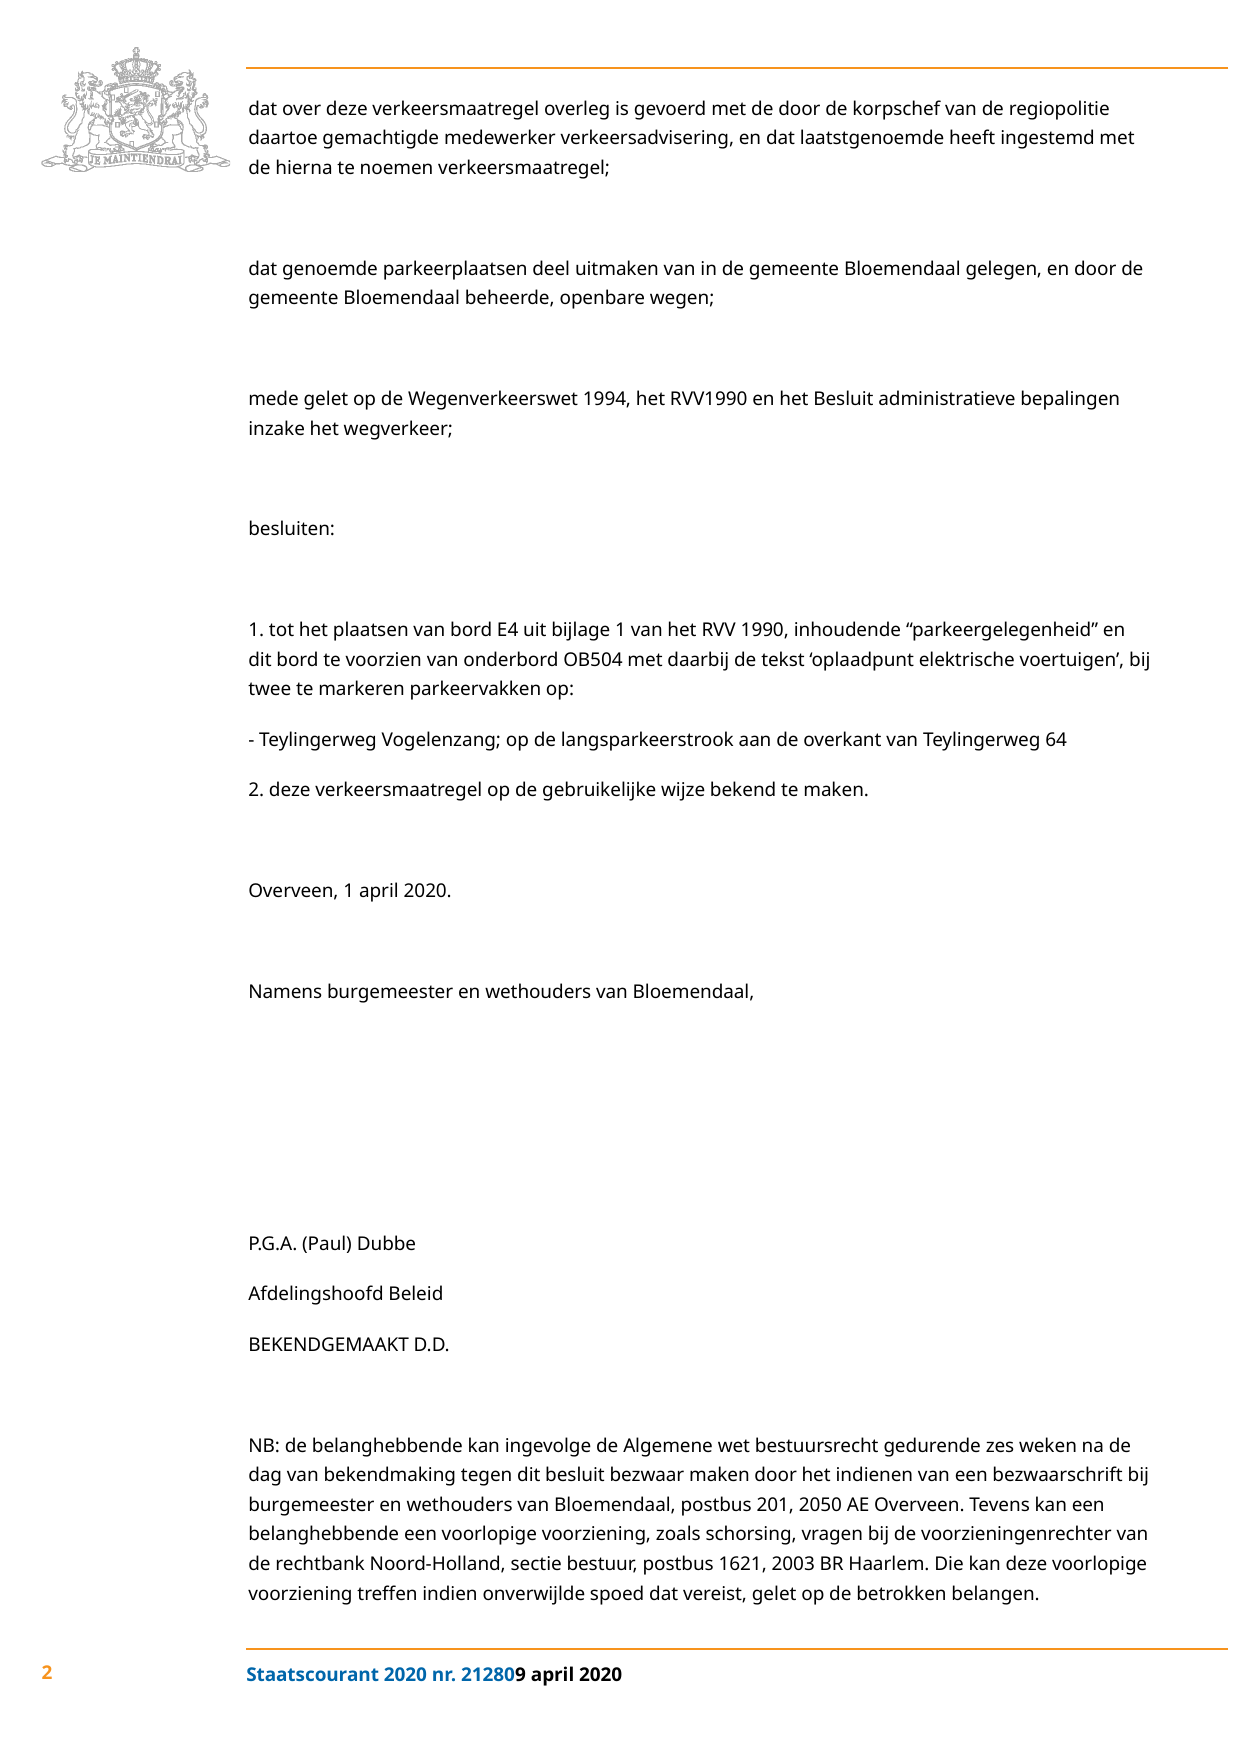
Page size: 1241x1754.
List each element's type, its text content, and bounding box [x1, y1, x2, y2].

picture [41, 47, 231, 172]
text Afdelingshoofd Beleid [248, 1281, 1152, 1306]
text Overveen, 1 april 2020. [248, 877, 1152, 903]
text NB: de belanghebbende kan ingevolge de Algemene wet bestuursrecht gedurende zes weken na de dag van bekendmaking tegen dit besluit bezwaar maken door het indienen van een bezwaarschrift bij burgemeester en wethouders van Bloemendaal, postbus 201, 2050 AE Overveen. Tevens kan een belanghebbende een voorlopige voorziening, zoals schorsing, vragen bij de voorzieningenrechter van de rechtbank Noord-Holland, sectie bestuur, postbus 1621, 2003 BR Haarlem. Die kan deze voorlopige voorziening treffen indien onverwijlde spoed dat vereist, gelet op de betrokken belangen. [248, 1432, 1152, 1606]
text 2. deze verkeersmaatregel op de gebruikelijke wijze bekend te maken. [248, 776, 1152, 802]
text mede gelet op de Wegenverkeerswet 1994, het RVV1990 en het Besluit administratieve bepalingen inzake het wegverkeer; [248, 385, 1152, 441]
text BEKENDGEMAAKT D.D. [248, 1331, 1152, 1357]
text dat genoemde parkeerplaatsen deel uitmaken van in de gemeente Bloemendaal gelegen, en door de gemeente Bloemendaal beheerde, openbare wegen; [248, 255, 1152, 310]
text P.G.A. (Paul) Dubbe [248, 1230, 1152, 1256]
text Namens burgemeester en wethouders van Bloemendaal, [248, 978, 1152, 1004]
text - Teylingerweg Vogelenzang; op de langsparkeerstrook aan de overkant van Teylingerweg 64 [248, 726, 1152, 752]
text besluiten: [248, 516, 1152, 541]
text 1. tot het plaatsen van bord E4 uit bijlage 1 van het RVV 1990, inhoudende “parkeergelegenheid” en dit bord te voorzien van onderbord OB504 met daarbij de tekst ‘oplaadpunt elektrische voertuigen’, bij twee te markeren parkeervakken op: [248, 616, 1152, 701]
text dat over deze verkeersmaatregel overleg is gevoerd met de door de korpschef van de regiopolitie daartoe gemachtigde medewerker verkeersadvisering, en dat laatstgenoemde heeft ingestemd met de hierna te noemen verkeersmaatregel; [248, 95, 1152, 180]
